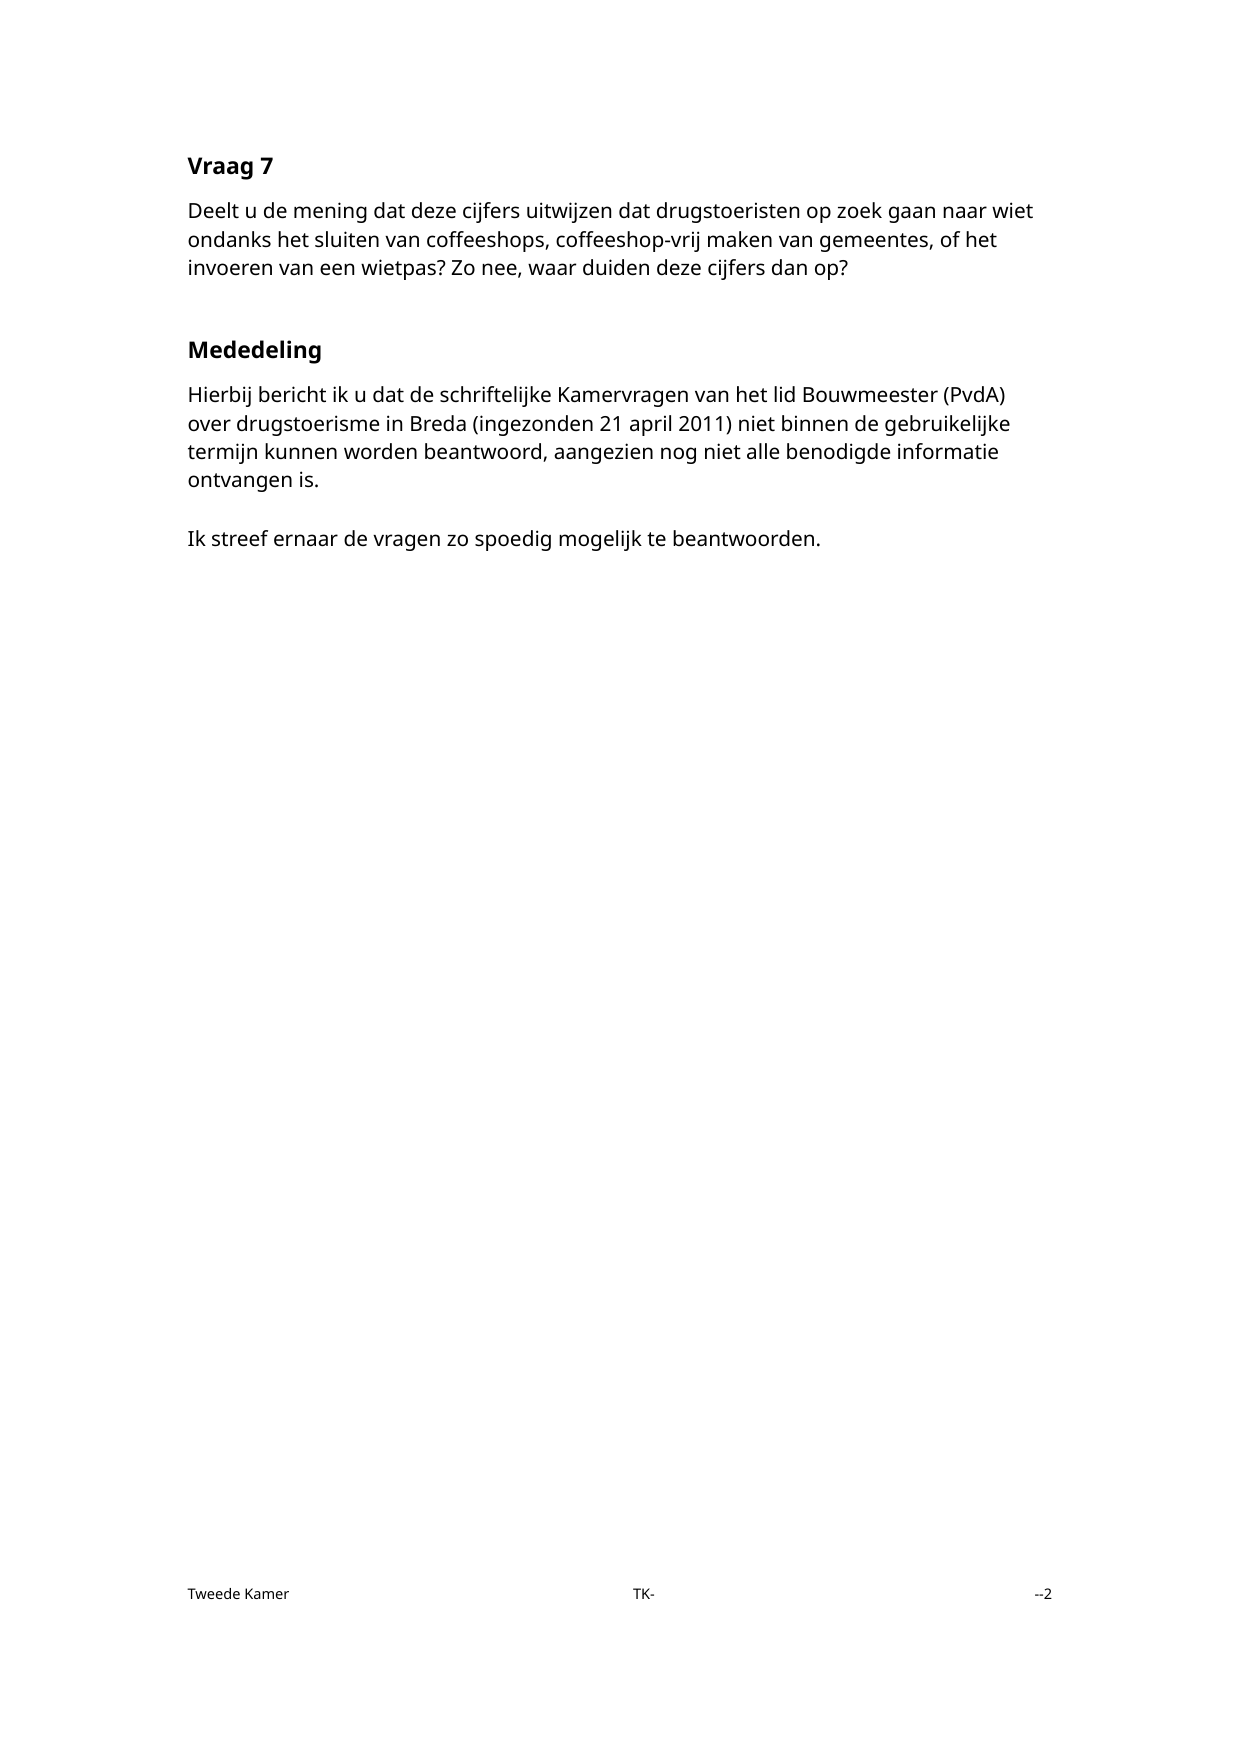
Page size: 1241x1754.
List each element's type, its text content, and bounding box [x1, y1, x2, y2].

subtitle Mededeling [187, 334, 1053, 365]
text Hierbij bericht ik u dat de schriftelijke Kamervragen van het lid Bouwmeester (PvdA) over drugstoerisme in Breda (ingezonden 21 april 2011) niet binnen de gebruikelijke termijn kunnen worden beantwoord, aangezien nog niet alle benodigde informatie ontvangen is. [187, 380, 1053, 494]
text Ik streef ernaar de vragen zo spoedig mogelijk te beantwoorden. [187, 524, 1053, 552]
subtitle Vraag 7 [187, 150, 1053, 181]
text Deelt u de mening dat deze cijfers uitwijzen dat drugstoeristen op zoek gaan naar wiet ondanks het sluiten van coffeeshops, coffeeshop-vrij maken van gemeentes, of het invoeren van een wietpas? Zo nee, waar duiden deze cijfers dan op? [187, 196, 1053, 282]
